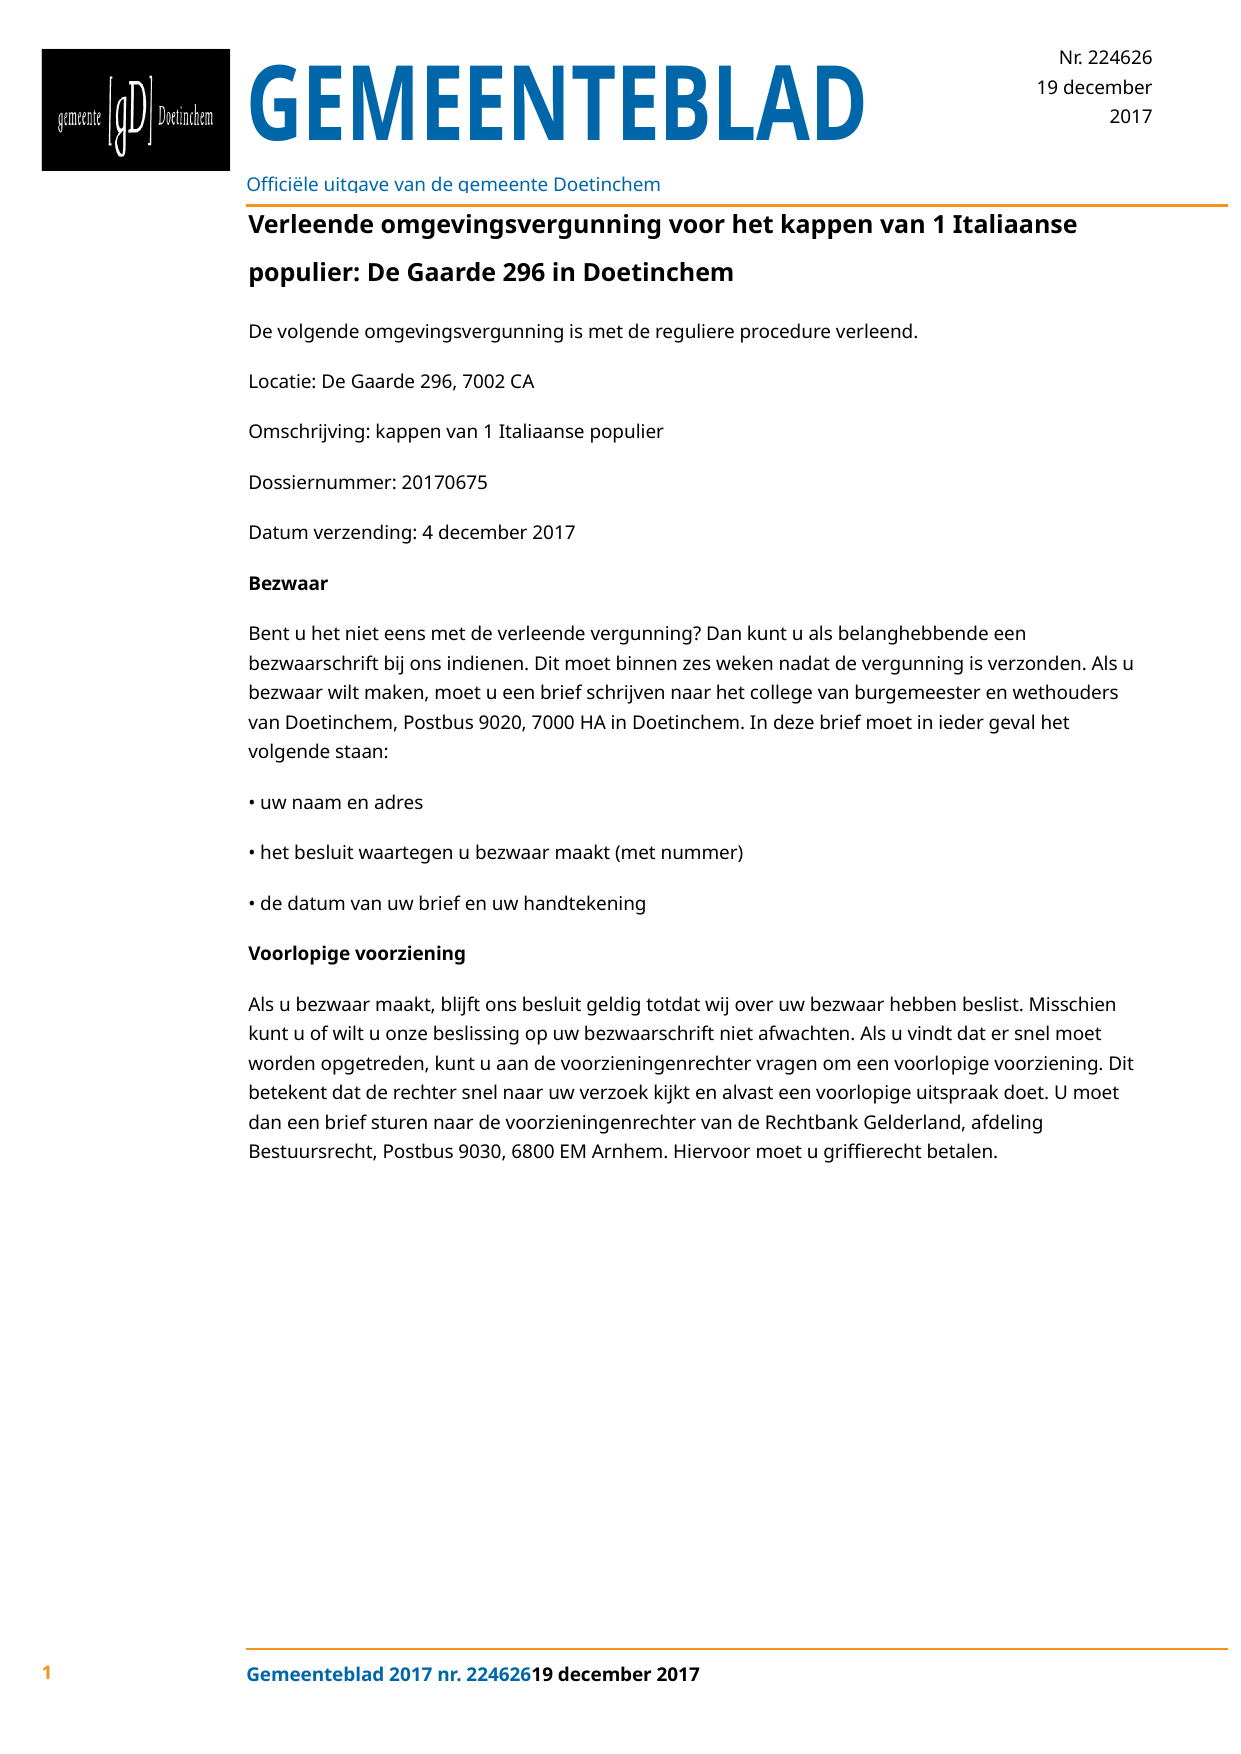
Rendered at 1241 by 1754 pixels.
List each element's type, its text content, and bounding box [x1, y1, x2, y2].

text • uw naam en adres [248, 789, 1152, 815]
text Omschrijving: kappen van 1 Italiaanse populier [248, 419, 1152, 444]
text Locatie: De Gaarde 296, 7002 CA [248, 368, 1152, 394]
text Dossiernummer: 20170675 [248, 469, 1152, 495]
text De volgende omgevingsvergunning is met de reguliere procedure verleend. [248, 318, 1152, 344]
text Voorlopige voorziening [248, 940, 1152, 966]
text Bent u het niet eens met de verleende vergunning? Dan kunt u als belanghebbende een bezwaarschrift bij ons indienen. Dit moet binnen zes weken nadat de vergunning is verzonden. Als u bezwaar wilt maken, moet u een brief schrijven naar het college van burgemeester en wethouders van Doetinchem, Postbus 9020, 7000 HA in Doetinchem. In deze brief moet in ieder geval het volgende staan: [248, 620, 1152, 764]
text Als u bezwaar maakt, blijft ons besluit geldig totdat wij over uw bezwaar hebben beslist. Misschien kunt u of wilt u onze beslissing op uw bezwaarschrift niet afwachten. Als u vindt dat er snel moet worden opgetreden, kunt u aan de voorzieningenrechter vragen om een voorlopige voorziening. Dit betekent dat de rechter snel naar uw verzoek kijkt en alvast een voorlopige uitspraak doet. U moet dan een brief sturen naar de voorzieningenrechter van de Rechtbank Gelderland, afdeling Bestuursrecht, Postbus 9030, 6800 EM Arnhem. Hiervoor moet u griffierecht betalen. [248, 991, 1152, 1164]
text Verleende omgevingsvergunning voor het kappen van 1 Italiaanse populier: De Gaarde 296 in Doetinchem [248, 207, 1152, 288]
picture [41, 47, 231, 172]
text • het besluit waartegen u bezwaar maakt (met nummer) [248, 839, 1152, 865]
text Bezwaar [248, 570, 1152, 596]
text • de datum van uw brief en uw handtekening [248, 890, 1152, 916]
text Datum verzending: 4 december 2017 [248, 519, 1152, 545]
